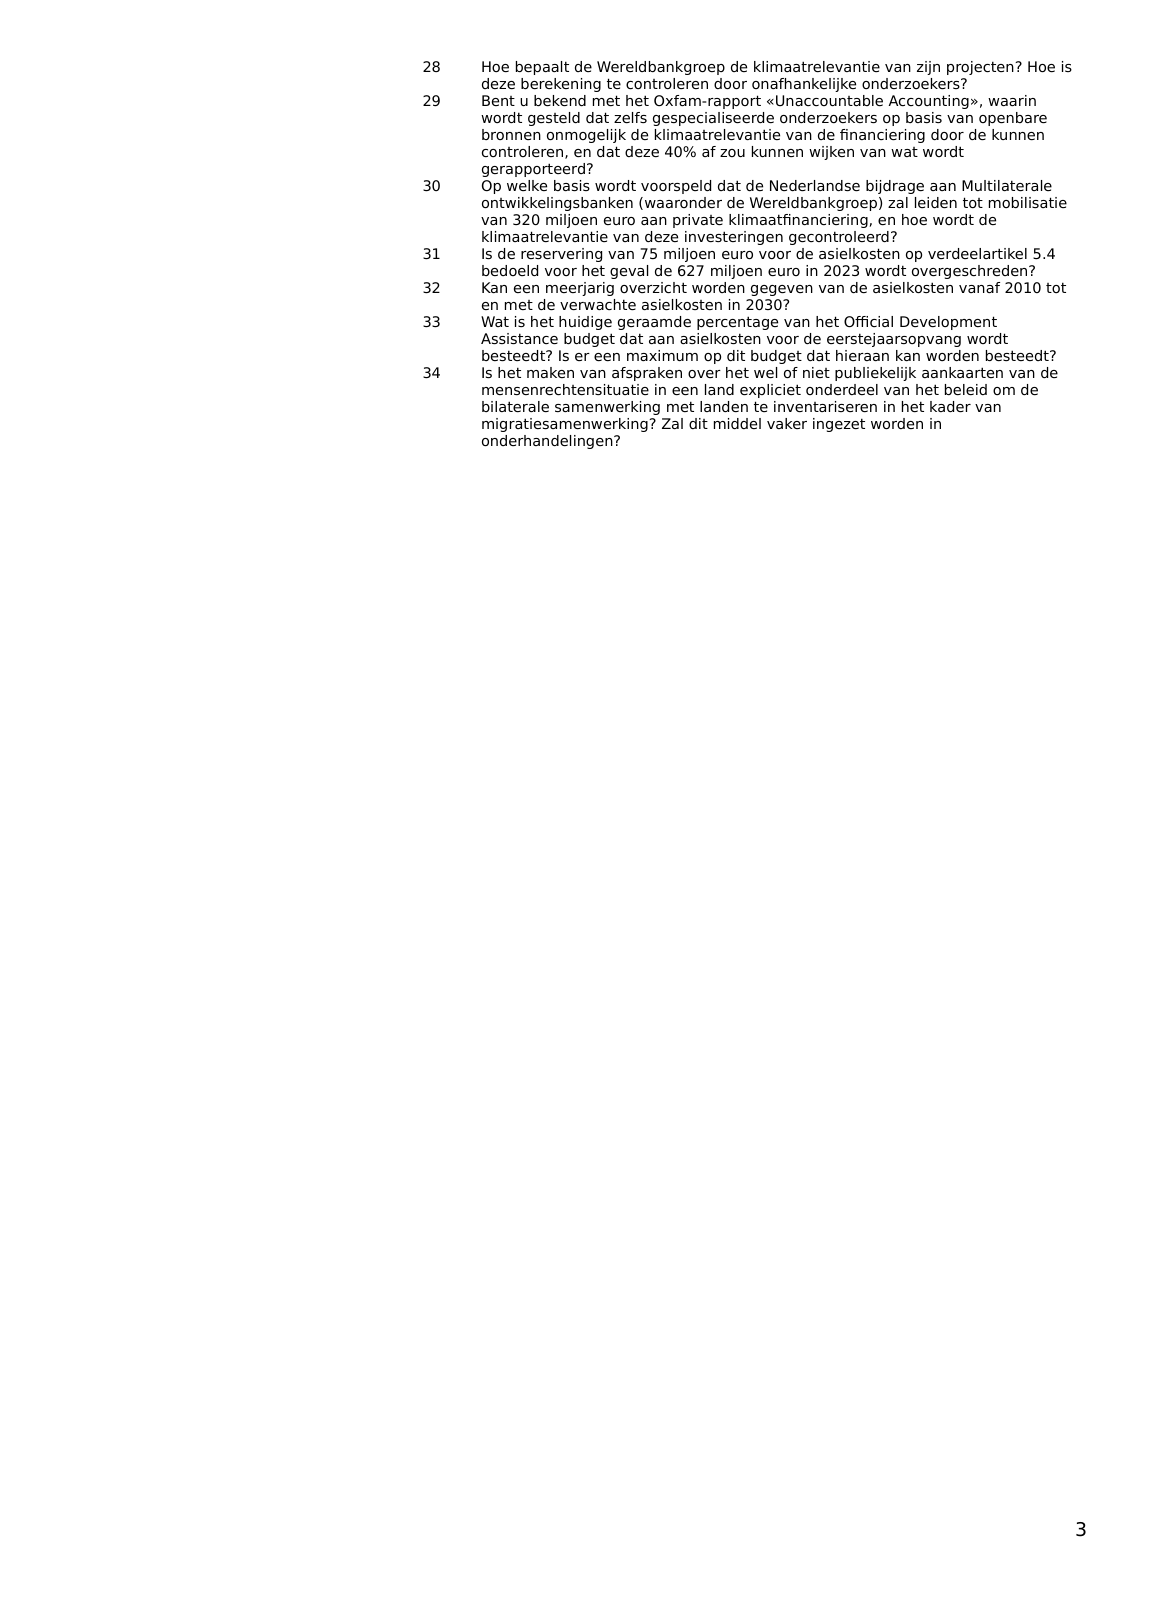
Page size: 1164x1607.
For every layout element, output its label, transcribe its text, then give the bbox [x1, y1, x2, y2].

table_cell 28 [422, 59, 475, 93]
table_cell 30 [422, 178, 475, 246]
table_cell 31 [422, 246, 475, 280]
table_cell 34 [422, 365, 475, 449]
table_cell Is het maken van afspraken over het wel of niet publiekelijk aankaarten van de mensenrechtensituatie in een land expliciet onderdeel van het beleid om de bilaterale samenwerking met landen te inventariseren in het kader van migratiesamenwerking? Zal dit middel vaker ingezet worden in onderhandelingen? [475, 365, 1087, 449]
table_cell Wat is het huidige geraamde percentage van het Official Development Assistance budget dat aan asielkosten voor de eerstejaarsopvang wordt besteedt? Is er een maximum op dit budget dat hieraan kan worden besteedt? [475, 314, 1087, 365]
table_cell Bent u bekend met het Oxfam-rapport «Unaccountable Accounting», waarin wordt gesteld dat zelfs gespecialiseerde onderzoekers op basis van openbare bronnen onmogelijk de klimaatrelevantie van de financiering door de kunnen controleren, en dat deze 40% af zou kunnen wijken van wat wordt gerapporteerd? [475, 93, 1087, 178]
table_cell 29 [422, 93, 475, 178]
table_cell Op welke basis wordt voorspeld dat de Nederlandse bijdrage aan Multilaterale ontwikkelingsbanken (waaronder de Wereldbankgroep) zal leiden tot mobilisatie van 320 miljoen euro aan private klimaatfinanciering, en hoe wordt de klimaatrelevantie van deze investeringen gecontroleerd? [475, 178, 1087, 246]
table_cell 32 [422, 280, 475, 314]
table_cell Hoe bepaalt de Wereldbankgroep de klimaatrelevantie van zijn projecten? Hoe is deze berekening te controleren door onafhankelijke onderzoekers? [475, 59, 1087, 93]
table_cell 33 [422, 314, 475, 365]
table_cell Kan een meerjarig overzicht worden gegeven van de asielkosten vanaf 2010 tot en met de verwachte asielkosten in 2030? [475, 280, 1087, 314]
table_cell Is de reservering van 75 miljoen euro voor de asielkosten op verdeelartikel 5.4 bedoeld voor het geval de 627 miljoen euro in 2023 wordt overgeschreden? [475, 246, 1087, 280]
